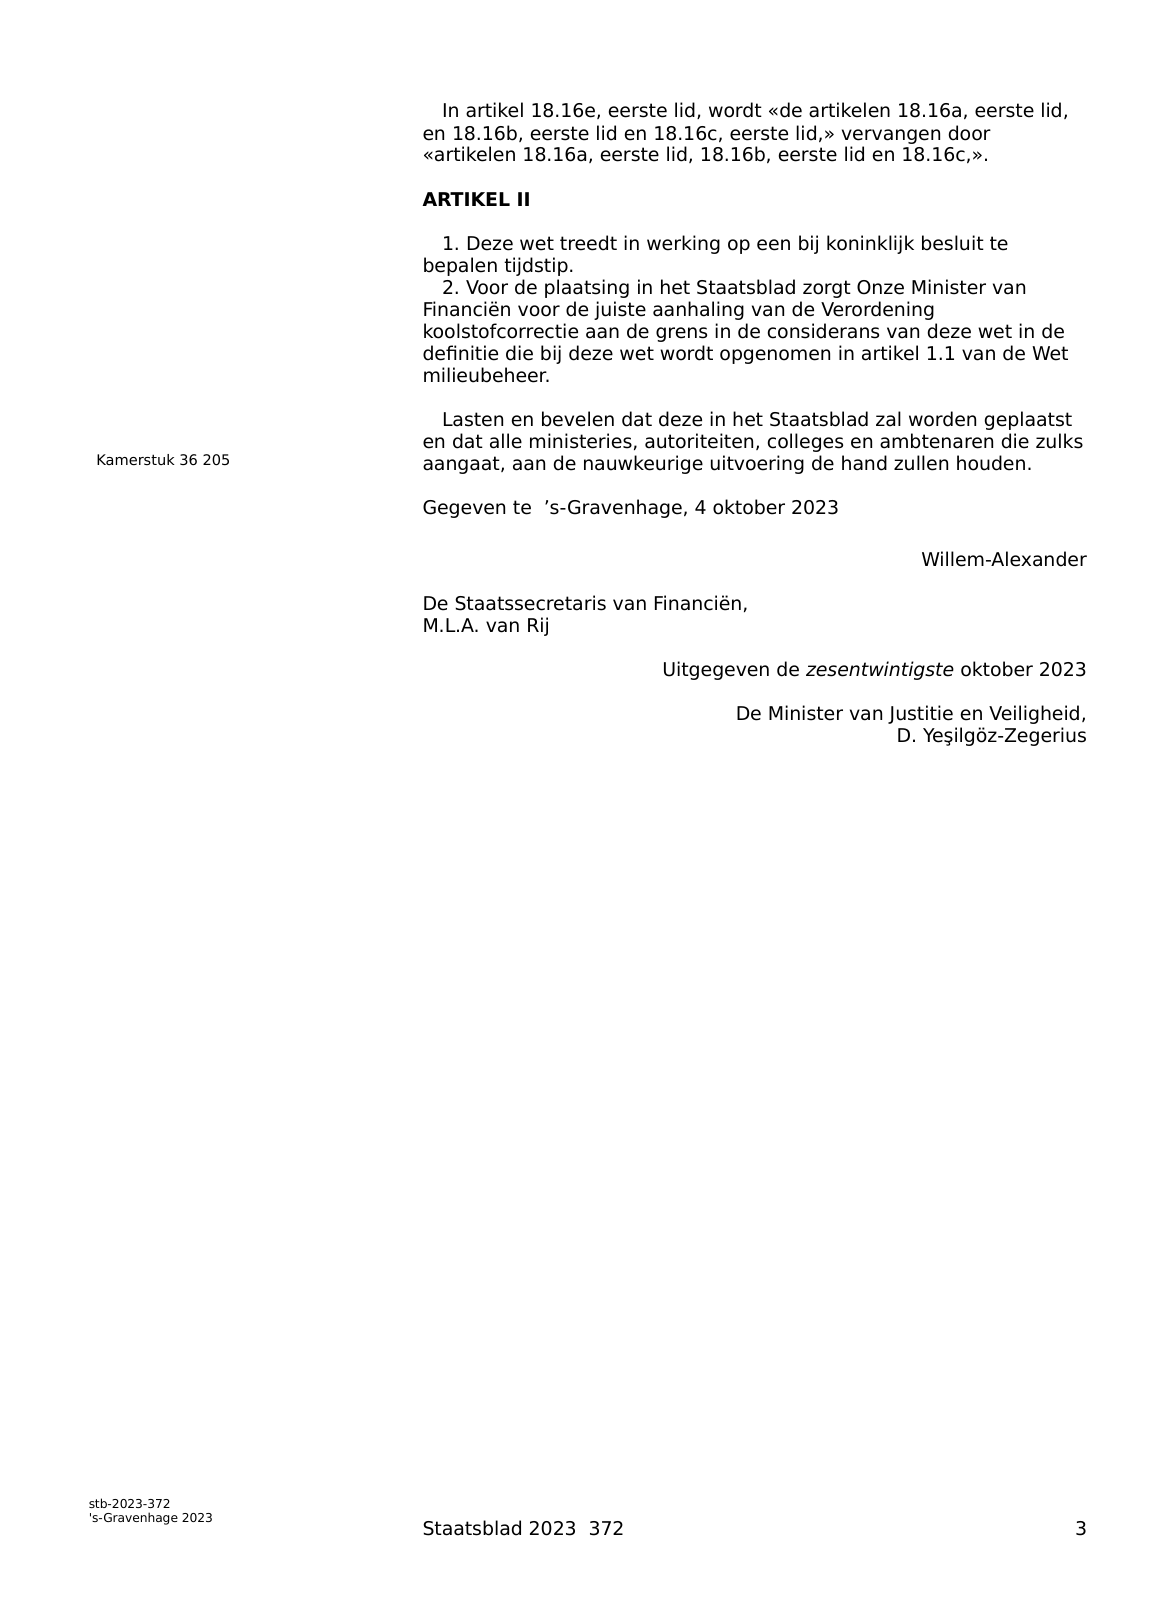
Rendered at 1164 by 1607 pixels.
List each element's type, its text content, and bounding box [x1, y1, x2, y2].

text 2. Voor de plaatsing in het Staatsblad zorgt Onze Minister van Financiën voor de juiste aanhaling van de Verordening koolstofcorrectie aan de grens in de considerans van deze wet in de definitie die bij deze wet wordt opgenomen in artikel 1.1 van de Wet milieubeheer. [422, 277, 1087, 387]
text In artikel 18.16e, eerste lid, wordt «de artikelen 18.16a, eerste lid, en 18.16b, eerste lid en 18.16c, eerste lid,» vervangen door «artikelen 18.16a, eerste lid, 18.16b, eerste lid en 18.16c,». [422, 100, 1087, 166]
text Uitgegeven de zesentwintigste oktober 2023 [422, 659, 1087, 681]
text Willem-Alexander [422, 549, 1087, 571]
text De Staatssecretaris van Financiën, M.L.A. van Rij [422, 593, 1087, 637]
text Gegeven te ’s-Gravenhage, 4 oktober 2023 [422, 497, 1087, 519]
text De Minister van Justitie en Veiligheid, D. Yeşilgöz-Zegerius [422, 703, 1087, 747]
subtitle ARTIKEL II [422, 188, 1087, 211]
text Lasten en bevelen dat deze in het Staatsblad zal worden geplaatst en dat alle ministeries, autoriteiten, colleges en ambtenaren die zulks aangaat, aan de nauwkeurige uitvoering de hand zullen houden. [422, 409, 1087, 475]
text Kamerstuk 36 205 [77, 452, 396, 469]
text 's-Gravenhage 2023 [88, 1511, 323, 1525]
text stb-2023-372 [88, 1497, 323, 1511]
text 1. Deze wet treedt in werking op een bij koninklijk besluit te bepalen tijdstip. [422, 233, 1087, 277]
